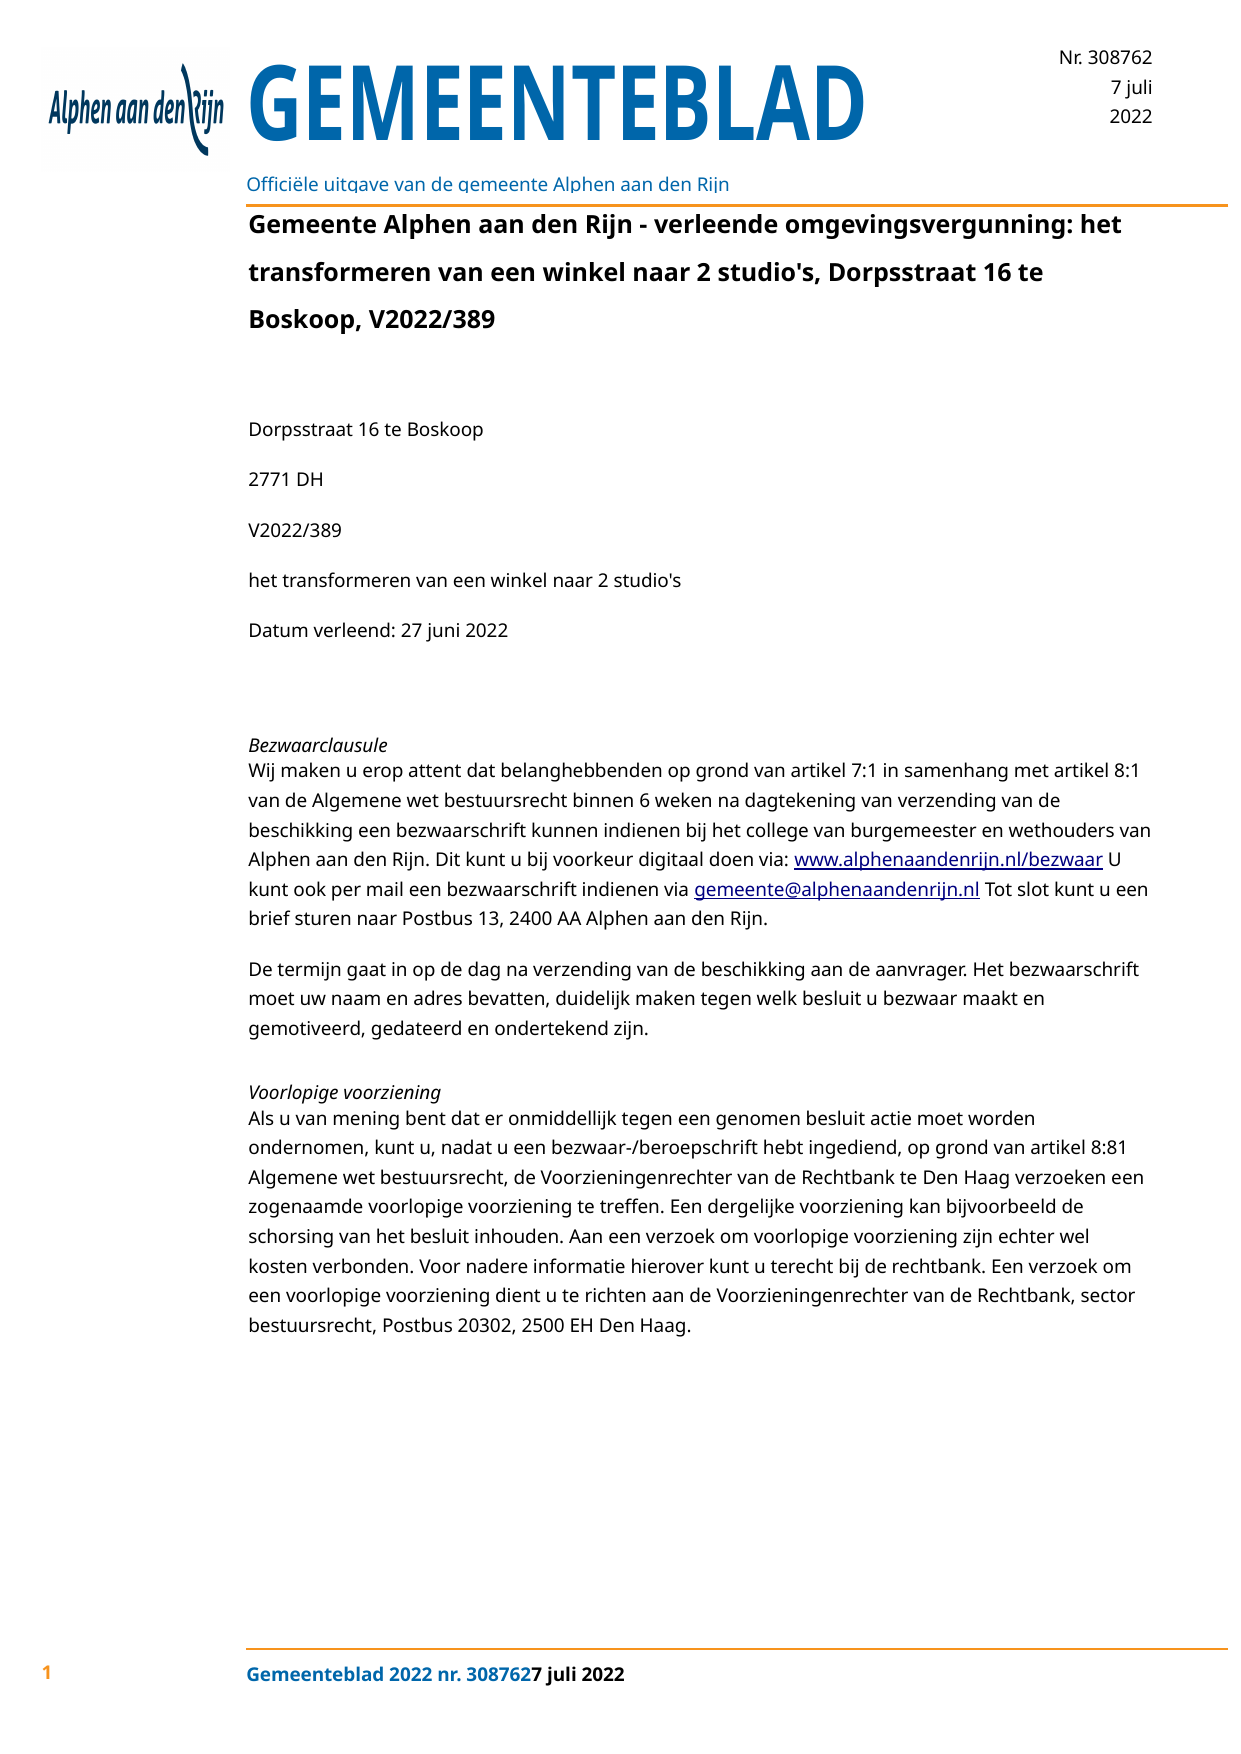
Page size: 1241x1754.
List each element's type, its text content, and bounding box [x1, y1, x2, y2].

text 2771 DH [248, 466, 1152, 492]
text Datum verleend: 27 juni 2022 [248, 618, 1152, 643]
text Als u van mening bent dat er onmiddellijk tegen een genomen besluit actie moet worden ondernomen, kunt u, nadat u een bezwaar-/beroepschrift hebt ingediend, op grond van artikel 8:81 Algemene wet bestuursrecht, de Voorzieningenrechter van de Rechtbank te Den Haag verzoeken een zogenaamde voorlopige voorziening te treffen. Een dergelijke voorziening kan bijvoorbeeld de schorsing van het besluit inhouden. Aan een verzoek om voorlopige voorziening zijn echter wel kosten verbonden. Voor nadere informatie hierover kunt u terecht bij de rechtbank. Een verzoek om een voorlopige voorziening dient u te richten aan de Voorzieningenrechter van de Rechtbank, sector bestuursrecht, Postbus 20302, 2500 EH Den Haag. [248, 1105, 1152, 1338]
text Bezwaarclausule [248, 732, 1152, 758]
text Voorlopige voorziening [248, 1079, 1152, 1105]
picture [41, 47, 231, 172]
text Gemeente Alphen aan den Rijn - verleende omgevingsvergunning: het transformeren van een winkel naar 2 studio's, Dorpsstraat 16 te Boskoop, V2022/389 [248, 207, 1152, 336]
text het transformeren van een winkel naar 2 studio's [248, 567, 1152, 593]
text Wij maken u erop attent dat belanghebbenden op grond van artikel 7:1 in samenhang met artikel 8:1 van de Algemene wet bestuursrecht binnen 6 weken na dagtekening van verzending van de beschikking een bezwaarschrift kunnen indienen bij het college van burgemeester en wethouders van Alphen aan den Rijn. Dit kunt u bij voorkeur digitaal doen via: www.alphenaandenrijn.nl/bezwaar U kunt ook per mail een bezwaarschrift indienen via gemeente@alphenaandenrijn.nl Tot slot kunt u een brief sturen naar Postbus 13, 2400 AA Alphen aan den Rijn. [248, 758, 1152, 931]
text Dorpsstraat 16 te Boskoop [248, 416, 1152, 442]
text V2022/389 [248, 517, 1152, 542]
text De termijn gaat in op de dag na verzending van de beschikking aan de aanvrager. Het bezwaarschrift moet uw naam en adres bevatten, duidelijk maken tegen welk besluit u bezwaar maakt en gemotiveerd, gedateerd en ondertekend zijn. [248, 956, 1152, 1041]
